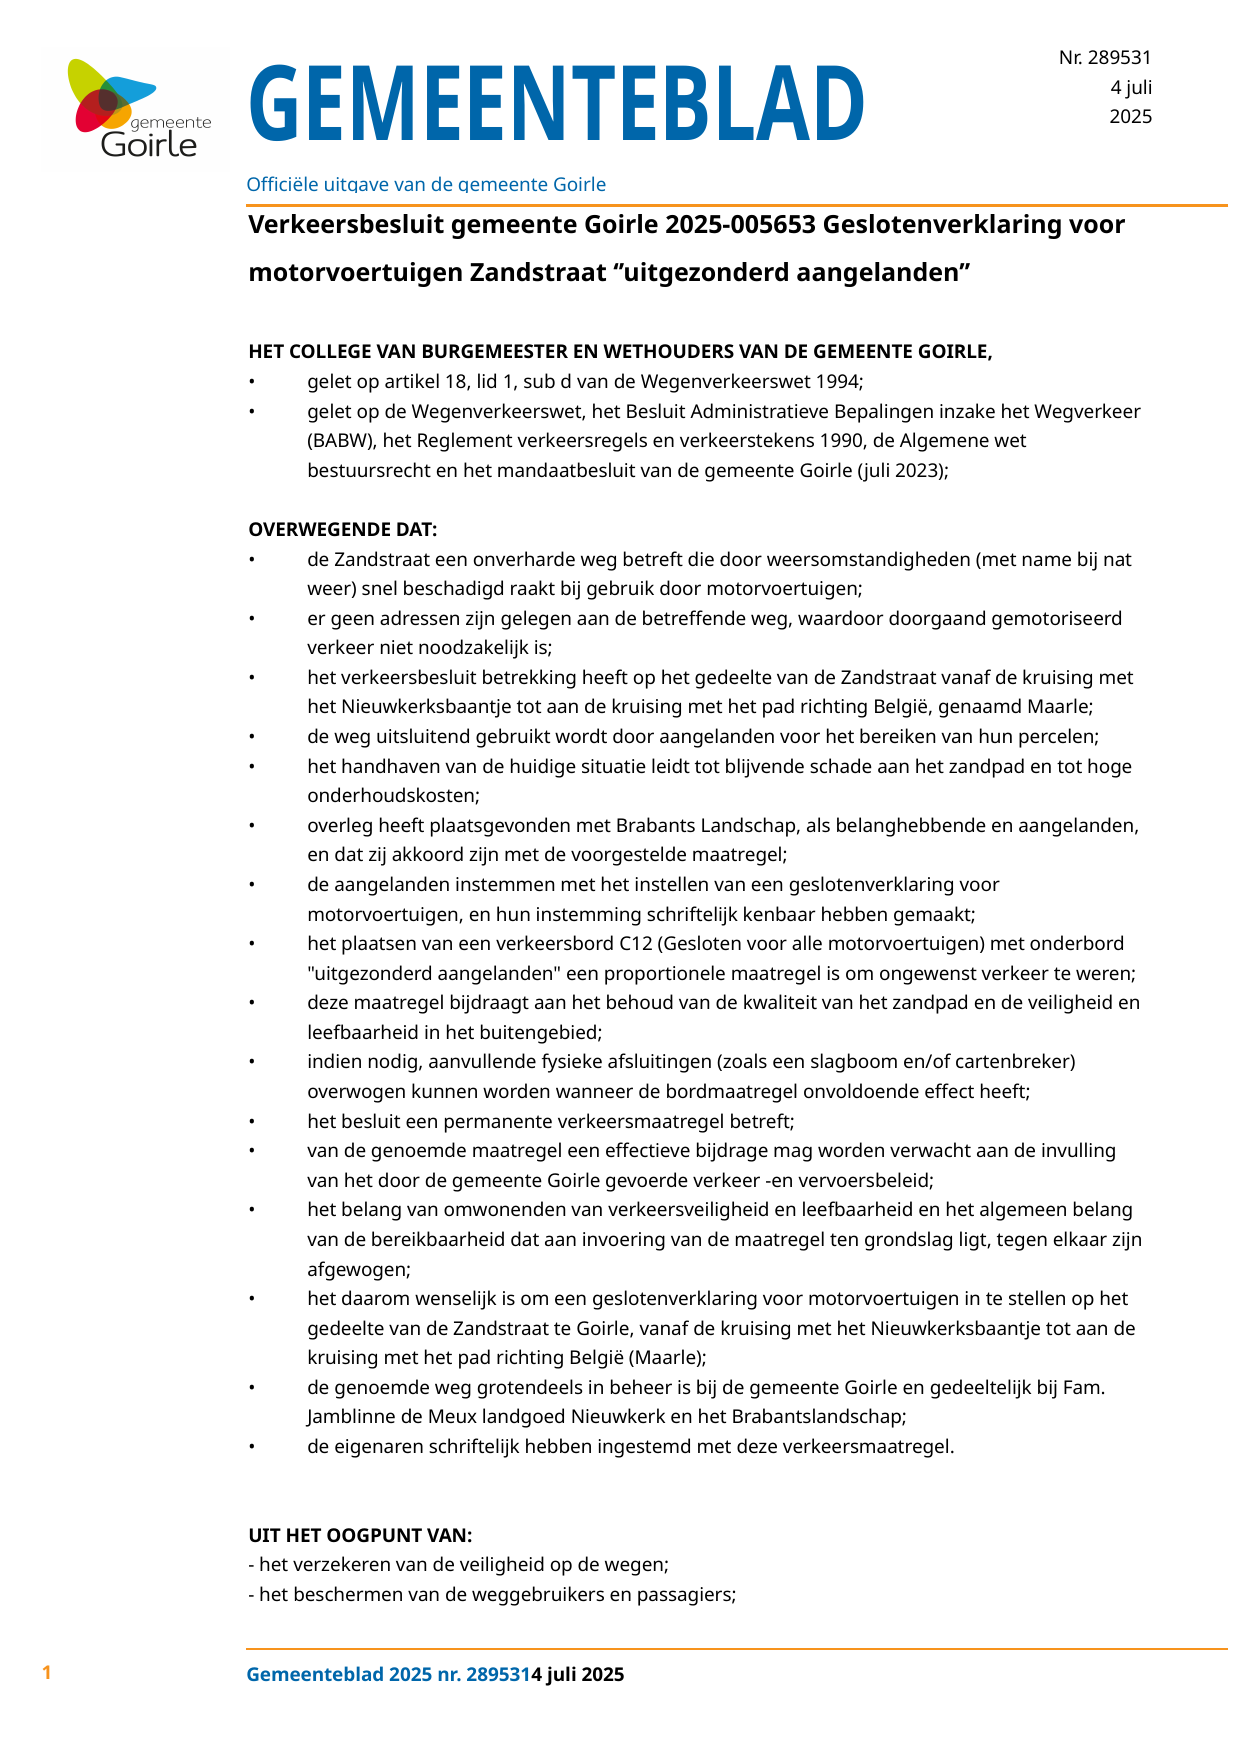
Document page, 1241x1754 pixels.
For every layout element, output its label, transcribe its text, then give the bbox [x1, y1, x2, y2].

list de weg uitsluitend gebruikt wordt door aangelanden voor het bereiken van hun percelen; [248, 723, 1152, 749]
list gelet op artikel 18, lid 1, sub d van de Wegenverkeerswet 1994; [248, 368, 1152, 394]
list de genoemde weg grotendeels in beheer is bij de gemeente Goirle en gedeeltelijk bij Fam. Jamblinne de Meux landgoed Nieuwkerk en het Brabantslandschap; [248, 1374, 1152, 1429]
list er geen adressen zijn gelegen aan de betreffende weg, waardoor doorgaand gemotoriseerd verkeer niet noodzakelijk is; [248, 605, 1152, 660]
list het handhaven van de huidige situatie leidt tot blijvende schade aan het zandpad en tot hoge onderhoudskosten; [248, 753, 1152, 808]
text Verkeersbesluit gemeente Goirle 2025-005653 Geslotenverklaring voor motorvoertuigen Zandstraat ‘’uitgezonderd aangelanden’’ [248, 207, 1152, 288]
list het besluit een permanente verkeersmaatregel betreft; [248, 1108, 1152, 1133]
list de eigenaren schriftelijk hebben ingestemd met deze verkeersmaatregel. [248, 1433, 1152, 1459]
list het verkeersbesluit betrekking heeft op het gedeelte van de Zandstraat vanaf de kruising met het Nieuwkerksbaantje tot aan de kruising met het pad richting België, genaamd Maarle; [248, 664, 1152, 719]
text OVERWEGENDE DAT: [248, 516, 1152, 542]
list indien nodig, aanvullende fysieke afsluitingen (zoals een slagboom en/of cartenbreker) overwogen kunnen worden wanneer de bordmaatregel onvoldoende effect heeft; [248, 1049, 1152, 1104]
text HET COLLEGE VAN BURGEMEESTER EN WETHOUDERS VAN DE GEMEENTE GOIRLE, [248, 339, 1152, 364]
list overleg heeft plaatsgevonden met Brabants Landschap, als belanghebbende en aangelanden, en dat zij akkoord zijn met de voorgestelde maatregel; [248, 812, 1152, 867]
text - het beschermen van de weggebruikers en passagiers; [248, 1581, 1152, 1607]
list het plaatsen van een verkeersbord C12 (Gesloten voor alle motorvoertuigen) met onderbord "uitgezonderd aangelanden" een proportionele maatregel is om ongewenst verkeer te weren; [248, 930, 1152, 986]
list het daarom wenselijk is om een geslotenverklaring voor motorvoertuigen in te stellen op het gedeelte van de Zandstraat te Goirle, vanaf de kruising met het Nieuwkerksbaantje tot aan de kruising met het pad richting België (Maarle); [248, 1285, 1152, 1370]
list de Zandstraat een onverharde weg betreft die door weersomstandigheden (met name bij nat weer) snel beschadigd raakt bij gebruik door motorvoertuigen; [248, 546, 1152, 601]
list gelet op de Wegenverkeerswet, het Besluit Administratieve Bepalingen inzake het Wegverkeer (BABW), het Reglement verkeersregels en verkeerstekens 1990, de Algemene wet bestuursrecht en het mandaatbesluit van de gemeente Goirle (juli 2023); [248, 398, 1152, 483]
picture [41, 47, 231, 172]
list deze maatregel bijdraagt aan het behoud van de kwaliteit van het zandpad en de veiligheid en leefbaarheid in het buitengebied; [248, 989, 1152, 1045]
list van de genoemde maatregel een effectieve bijdrage mag worden verwacht aan de invulling van het door de gemeente Goirle gevoerde verkeer -en vervoersbeleid; [248, 1137, 1152, 1193]
list het belang van omwonenden van verkeersveiligheid en leefbaarheid en het algemeen belang van de bereikbaarheid dat aan invoering van de maatregel ten grondslag ligt, tegen elkaar zijn afgewogen; [248, 1197, 1152, 1281]
text UIT HET OOGPUNT VAN: [248, 1522, 1152, 1548]
list de aangelanden instemmen met het instellen van een geslotenverklaring voor motorvoertuigen, en hun instemming schriftelijk kenbaar hebben gemaakt; [248, 871, 1152, 926]
text - het verzekeren van de veiligheid op de wegen; [248, 1552, 1152, 1577]
